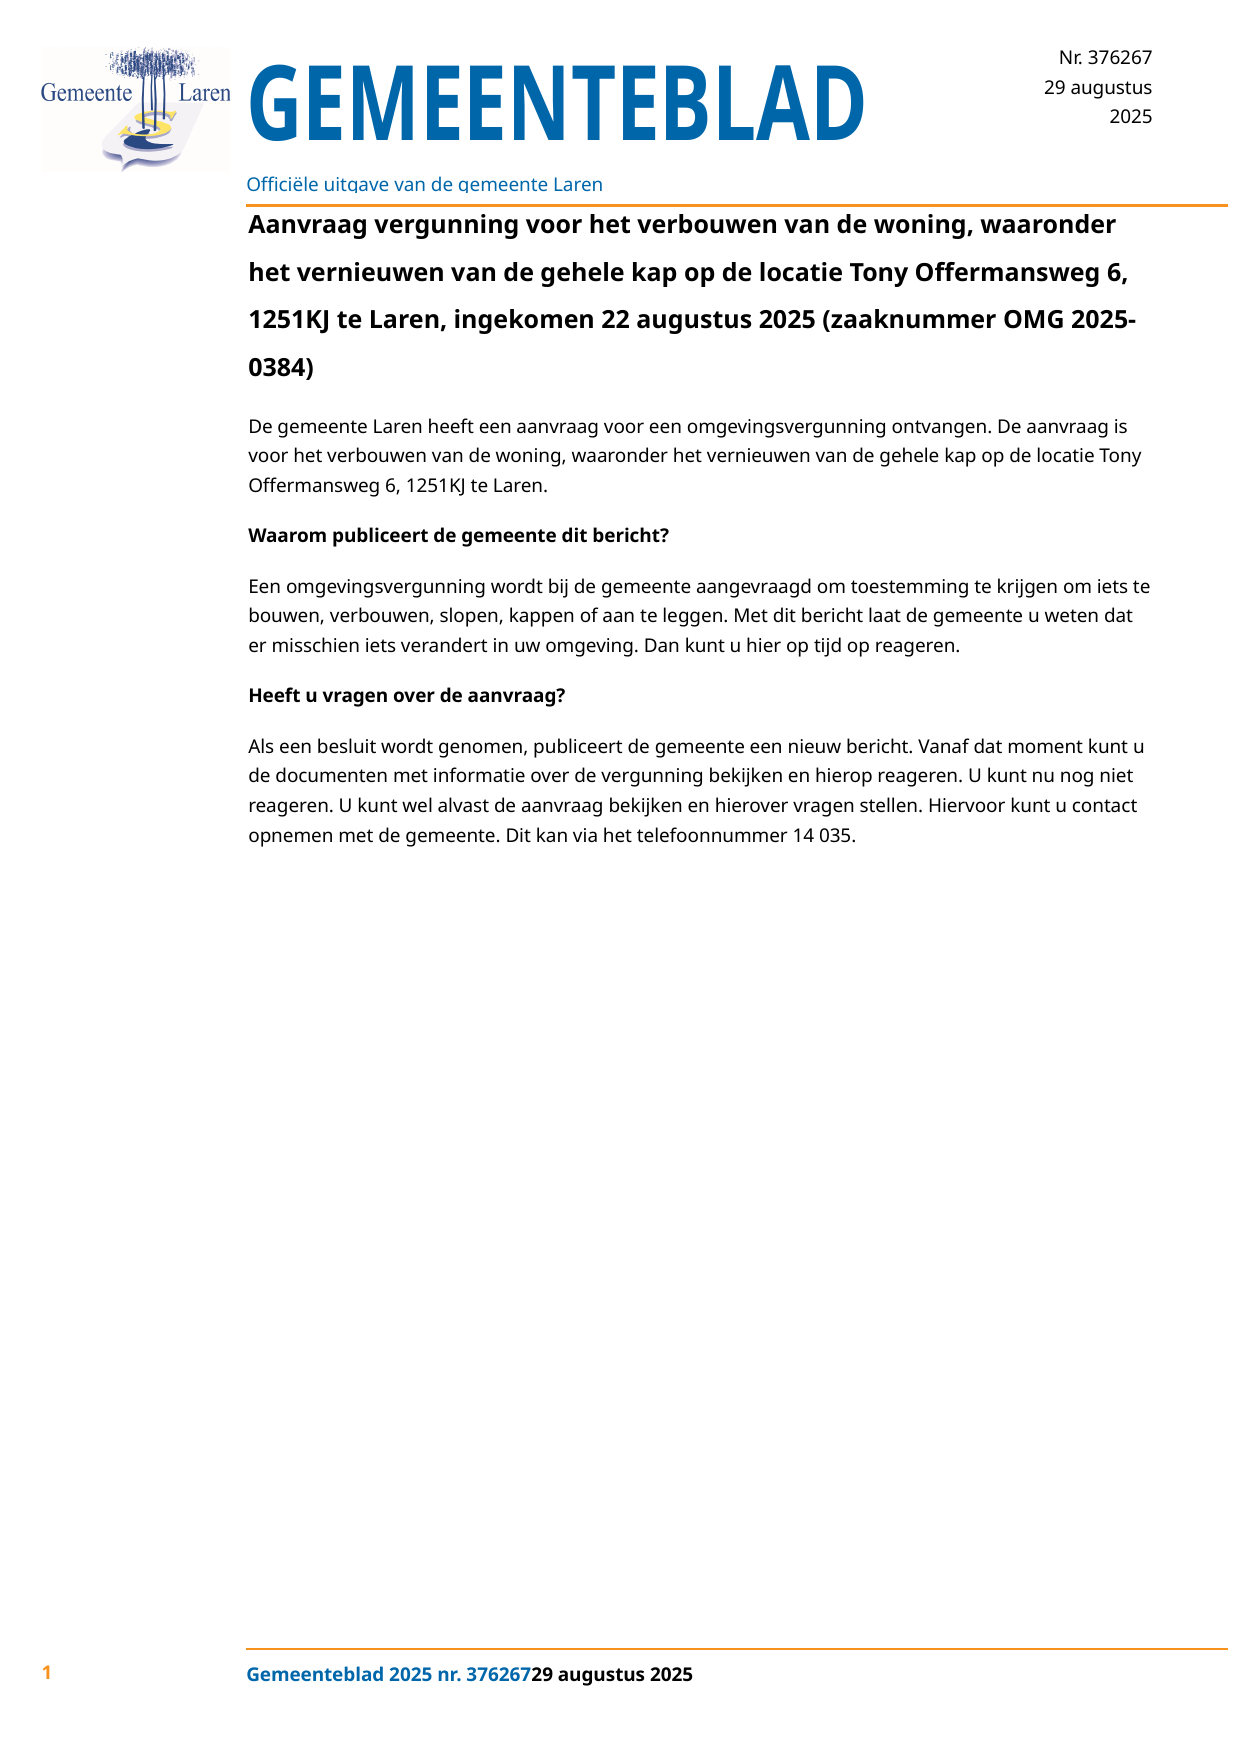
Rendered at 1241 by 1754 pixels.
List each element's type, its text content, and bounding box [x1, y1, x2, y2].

text Aanvraag vergunning voor het verbouwen van de woning, waaronder het vernieuwen van de gehele kap op de locatie Tony Offermansweg 6, 1251KJ te Laren, ingekomen 22 augustus 2025 (zaaknummer OMG 2025-0384) [248, 207, 1152, 384]
text Als een besluit wordt genomen, publiceert de gemeente een nieuw bericht. Vanaf dat moment kunt u de documenten met informatie over de vergunning bekijken en hierop reageren. U kunt nu nog niet reageren. U kunt wel alvast de aanvraag bekijken en hierover vragen stellen. Hiervoor kunt u contact opnemen met de gemeente. Dit kan via het telefoonnummer 14 035. [248, 733, 1152, 848]
text Een omgevingsvergunning wordt bij de gemeente aangevraagd om toestemming te krijgen om iets te bouwen, verbouwen, slopen, kappen of aan te leggen. Met dit bericht laat de gemeente u weten dat er misschien iets verandert in uw omgeving. Dan kunt u hier op tijd op reageren. [248, 573, 1152, 658]
text Waarom publiceert de gemeente dit bericht? [248, 523, 1152, 548]
text De gemeente Laren heeft een aanvraag voor een omgevingsvergunning ontvangen. De aanvraag is voor het verbouwen van de woning, waaronder het vernieuwen van de gehele kap op de locatie Tony Offermansweg 6, 1251KJ te Laren. [248, 413, 1152, 498]
text Heeft u vragen over de aanvraag? [248, 683, 1152, 708]
picture [41, 47, 231, 172]
